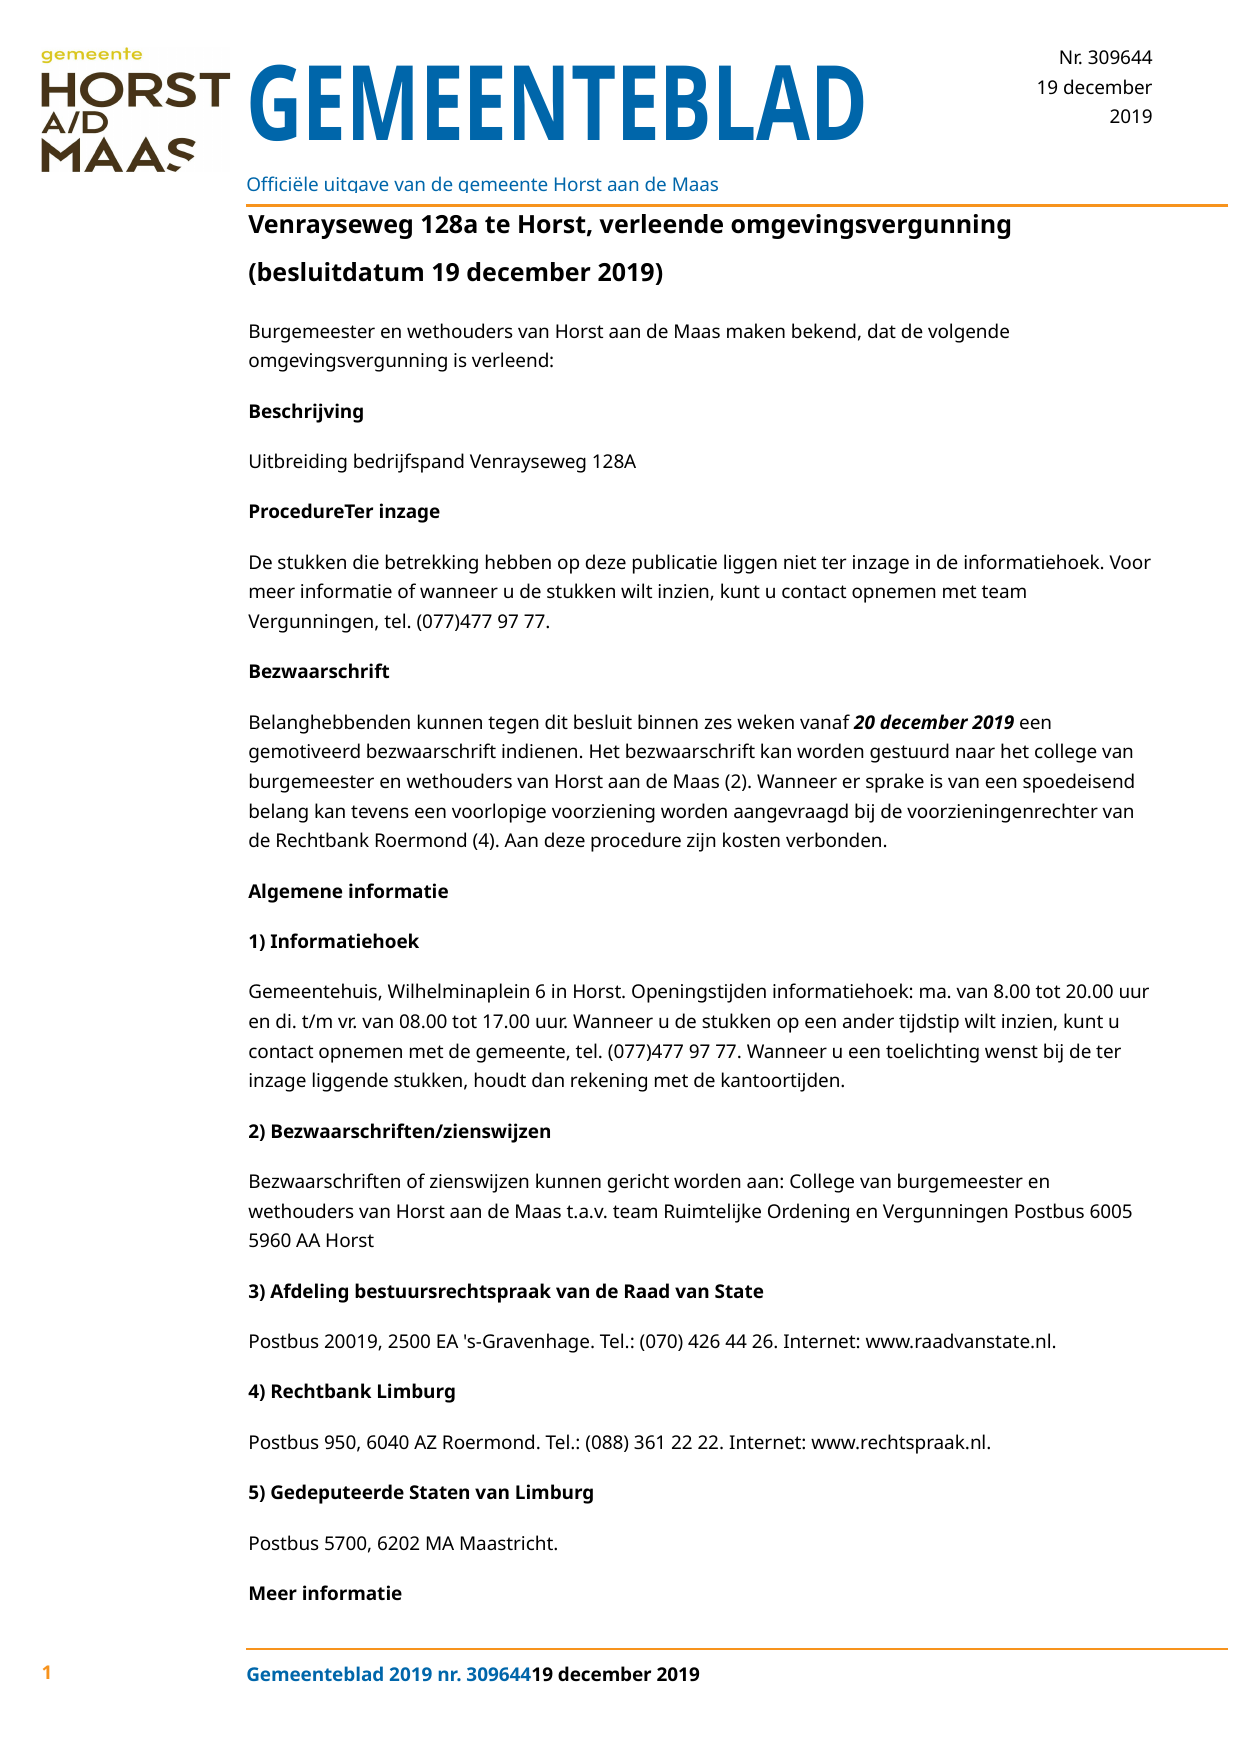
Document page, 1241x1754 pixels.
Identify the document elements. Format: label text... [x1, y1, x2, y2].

text Postbus 950, 6040 AZ Roermond. Tel.: (088) 361 22 22. Internet: www.rechtspraak.nl. [248, 1429, 1152, 1455]
text 4) Rechtbank Limburg [248, 1379, 1152, 1404]
text Beschrijving [248, 398, 1152, 424]
text 5) Gedeputeerde Staten van Limburg [248, 1479, 1152, 1505]
text Uitbreiding bedrijfspand Venrayseweg 128A [248, 448, 1152, 474]
text Postbus 5700, 6202 MA Maastricht. [248, 1530, 1152, 1556]
text Burgemeester en wethouders van Horst aan de Maas maken bekend, dat de volgende omgevingsvergunning is verleend: [248, 318, 1152, 373]
text Belanghebbenden kunnen tegen dit besluit binnen zes weken vanaf 20 december 2019 een gemotiveerd bezwaarschrift indienen. Het bezwaarschrift kan worden gestuurd naar het college van burgemeester en wethouders van Horst aan de Maas (2). Wanneer er sprake is van een spoedeisend belang kan tevens een voorlopige voorziening worden aangevraagd bij de voorzieningenrechter van de Rechtbank Roermond (4). Aan deze procedure zijn kosten verbonden. [248, 709, 1152, 853]
text 1) Informatiehoek [248, 928, 1152, 954]
text Postbus 20019, 2500 EA 's-Gravenhage. Tel.: (070) 426 44 26. Internet: www.raadvanstate.nl. [248, 1328, 1152, 1354]
text ProcedureTer inzage [248, 499, 1152, 524]
text Algemene informatie [248, 878, 1152, 904]
text Meer informatie [248, 1580, 1152, 1606]
text 2) Bezwaarschriften/zienswijzen [248, 1118, 1152, 1144]
text Gemeentehuis, Wilhelminaplein 6 in Horst. Openingstijden informatiehoek: ma. van 8.00 tot 20.00 uur en di. t/m vr. van 08.00 tot 17.00 uur. Wanneer u de stukken op een ander tijdstip wilt inzien, kunt u contact opnemen met de gemeente, tel. (077)477 97 77. Wanneer u een toelichting wenst bij de ter inzage liggende stukken, houdt dan rekening met de kantoortijden. [248, 979, 1152, 1093]
text Bezwaarschrift [248, 659, 1152, 684]
picture [41, 47, 231, 172]
text Venrayseweg 128a te Horst, verleende omgevingsvergunning (besluitdatum 19 december 2019) [248, 207, 1152, 288]
text De stukken die betrekking hebben op deze publicatie liggen niet ter inzage in de informatiehoek. Voor meer informatie of wanneer u de stukken wilt inzien, kunt u contact opnemen met team Vergunningen, tel. (077)477 97 77. [248, 549, 1152, 634]
text 3) Afdeling bestuursrechtspraak van de Raad van State [248, 1278, 1152, 1304]
text Bezwaarschriften of zienswijzen kunnen gericht worden aan: College van burgemeester en wethouders van Horst aan de Maas t.a.v. team Ruimtelijke Ordening en Vergunningen Postbus 6005 5960 AA Horst [248, 1168, 1152, 1253]
